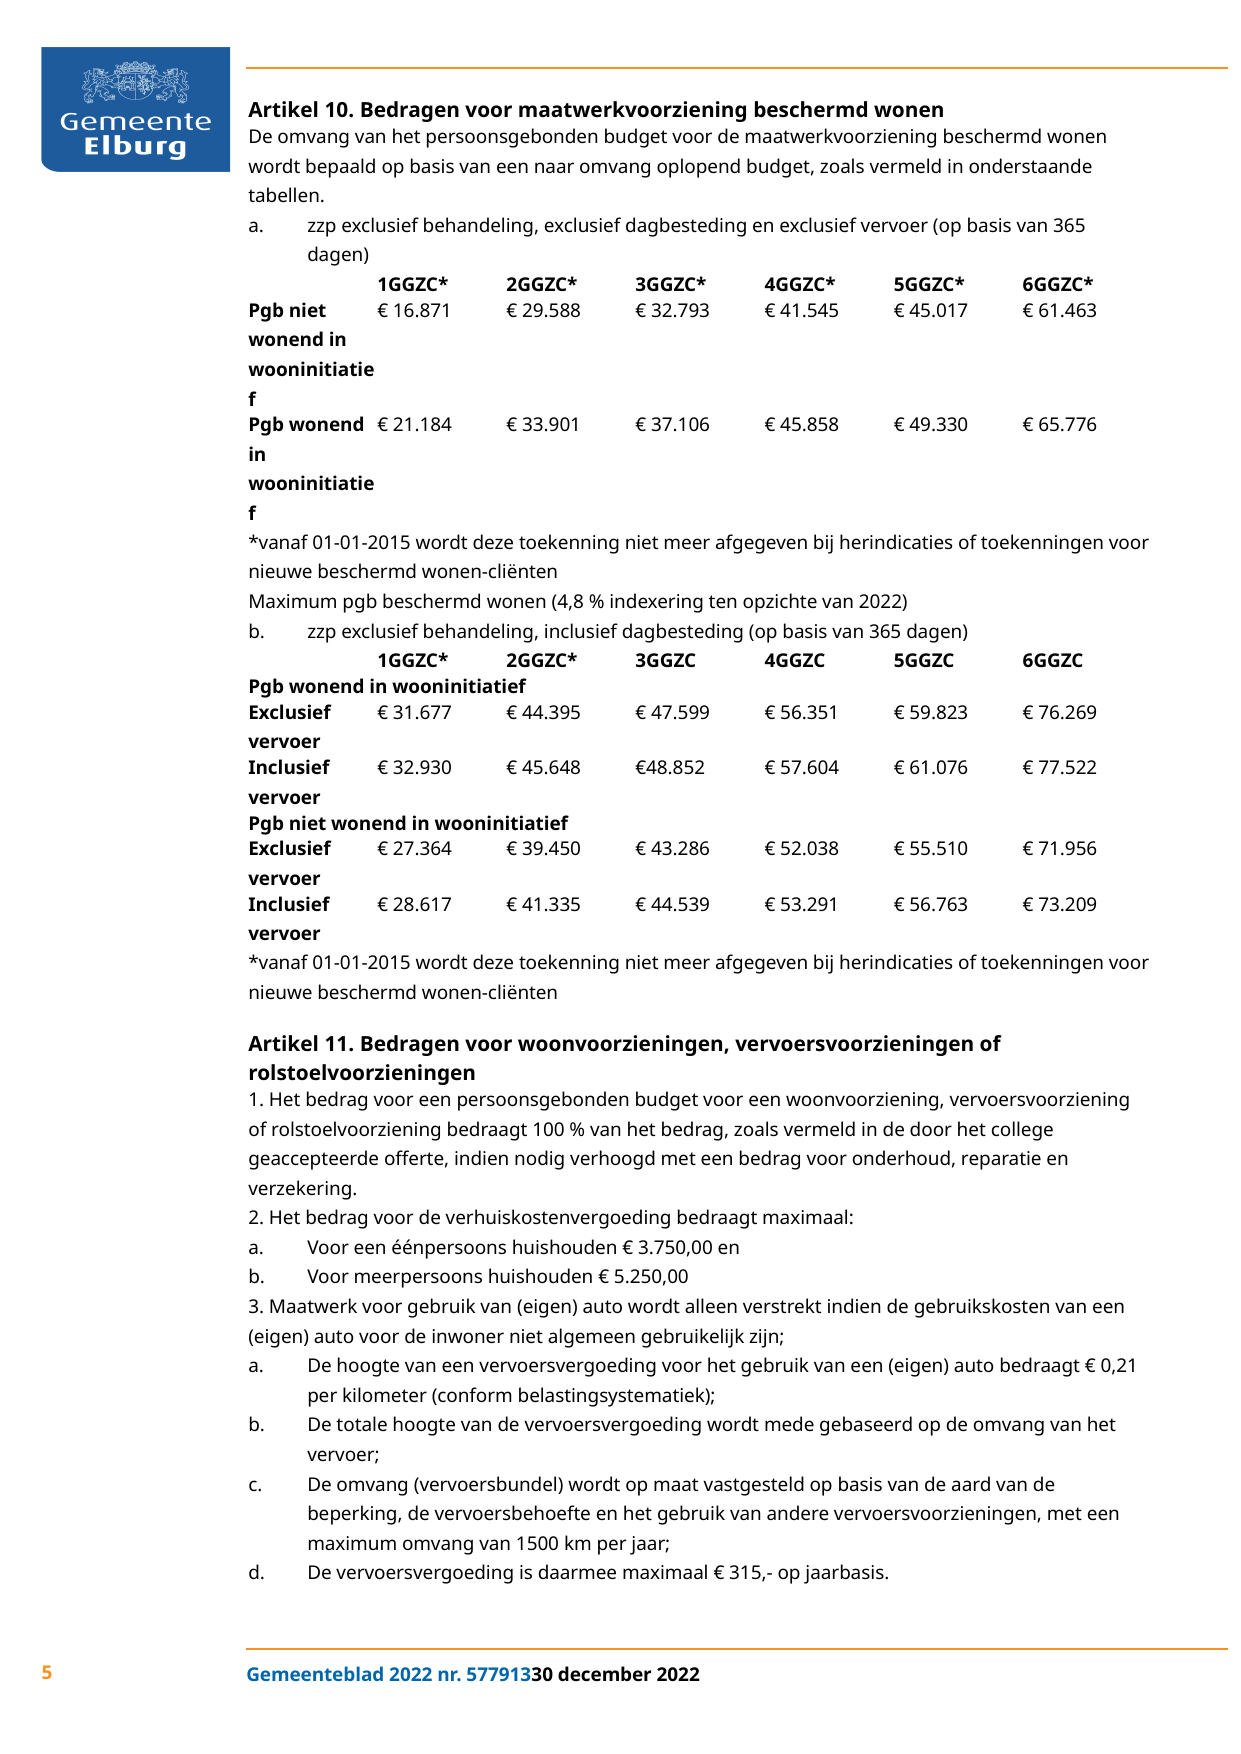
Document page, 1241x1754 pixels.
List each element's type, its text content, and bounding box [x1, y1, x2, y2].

table_cell € 41.545 [764, 297, 893, 411]
table_cell Pgb wonend in wooninitiatief [248, 411, 377, 526]
text Artikel 10. Bedragen voor maatwerkvoorziening beschermd wonen [248, 95, 1152, 123]
table_cell € 44.539 [635, 891, 764, 946]
list De totale hoogte van de vervoersvergoeding wordt mede gebaseerd op de omvang van het vervoer; [248, 1412, 1152, 1467]
table_cell € 37.106 [635, 411, 764, 526]
table_cell € 39.450 [506, 835, 635, 891]
list Voor meerpersoons huishouden € 5.250,00 [248, 1264, 1152, 1289]
table_cell Inclusief vervoer [248, 891, 377, 946]
table_cell € 16.871 [377, 297, 506, 411]
text *vanaf 01-01-2015 wordt deze toekenning niet meer afgegeven bij herindicaties of toekenningen voor nieuwe beschermd wonen-cliënten [248, 949, 1152, 1004]
table_cell €48.852 [635, 754, 764, 810]
table_cell € 45.858 [764, 411, 893, 526]
table_header [248, 271, 377, 297]
table_header [248, 648, 377, 673]
table_header 2GGZC* [506, 271, 635, 297]
list zzp exclusief behandeling, exclusief dagbesteding en exclusief vervoer (op basis van 365 dagen) [248, 212, 1152, 267]
table_cell € 61.463 [1023, 297, 1152, 411]
table_cell € 47.599 [635, 699, 764, 754]
list De omvang (vervoersbundel) wordt op maat vastgesteld op basis van de aard van de beperking, de vervoersbehoefte en het gebruik van andere vervoersvoorzieningen, met een maximum omvang van 1500 km per jaar; [248, 1471, 1152, 1556]
text 3. Maatwerk voor gebruik van (eigen) auto wordt alleen verstrekt indien de gebruikskosten van een (eigen) auto voor de inwoner niet algemeen gebruikelijk zijn; [248, 1293, 1152, 1348]
list Voor een éénpersoons huishouden € 3.750,00 en [248, 1234, 1152, 1260]
table_cell € 43.286 [635, 835, 764, 891]
text *vanaf 01-01-2015 wordt deze toekenning niet meer afgegeven bij herindicaties of toekenningen voor nieuwe beschermd wonen-cliënten [248, 529, 1152, 584]
list zzp exclusief behandeling, inclusief dagbesteding (op basis van 365 dagen) [248, 618, 1152, 644]
table_header 5GGZC* [894, 271, 1022, 297]
table_cell Inclusief vervoer [248, 754, 377, 810]
table_cell € 45.648 [506, 754, 635, 810]
table_header 5GGZC [894, 648, 1022, 673]
table_cell € 53.291 [764, 891, 893, 946]
text Maximum pgb beschermd wonen (4,8 % indexering ten opzichte van 2022) [248, 588, 1152, 614]
table_cell Pgb niet wonend in wooninitiatief [248, 810, 1152, 835]
table_header 1GGZC* [377, 271, 506, 297]
table_cell Exclusief vervoer [248, 699, 377, 754]
table_cell € 32.930 [377, 754, 506, 810]
table_cell € 41.335 [506, 891, 635, 946]
table_cell € 76.269 [1023, 699, 1152, 754]
list De vervoersvergoeding is daarmee maximaal € 315,- op jaarbasis. [248, 1559, 1152, 1585]
table_cell € 61.076 [894, 754, 1022, 810]
text Artikel 11. Bedragen voor woonvoorzieningen, vervoersvoorzieningen of rolstoelvoorzieningen [248, 1029, 1152, 1086]
table_cell € 27.364 [377, 835, 506, 891]
table_cell Exclusief vervoer [248, 835, 377, 891]
picture [41, 47, 231, 172]
table_header 3GGZC [635, 648, 764, 673]
text 1. Het bedrag voor een persoonsgebonden budget voor een woonvoorziening, vervoersvoorziening of rolstoelvoorziening bedraagt 100 % van het bedrag, zoals vermeld in de door het college geaccepteerde offerte, indien nodig verhoogd met een bedrag voor onderhoud, reparatie en verzekering. [248, 1086, 1152, 1201]
table_cell € 52.038 [764, 835, 893, 891]
table_cell € 59.823 [894, 699, 1022, 754]
table_cell € 49.330 [894, 411, 1022, 526]
table_cell Pgb wonend in wooninitiatief [248, 673, 1152, 699]
list De hoogte van een vervoersvergoeding voor het gebruik van een (eigen) auto bedraagt € 0,21 per kilometer (conform belastingsystematiek); [248, 1352, 1152, 1408]
table_cell € 44.395 [506, 699, 635, 754]
table_cell € 31.677 [377, 699, 506, 754]
table_cell € 55.510 [894, 835, 1022, 891]
table_cell € 33.901 [506, 411, 635, 526]
table_cell € 28.617 [377, 891, 506, 946]
table_header 6GGZC* [1023, 271, 1152, 297]
table_cell € 21.184 [377, 411, 506, 526]
text De omvang van het persoonsgebonden budget voor de maatwerkvoorziening beschermd wonen wordt bepaald op basis van een naar omvang oplopend budget, zoals vermeld in onderstaande tabellen. [248, 123, 1152, 208]
table_cell € 71.956 [1023, 835, 1152, 891]
table_cell Pgb niet wonend in wooninitiatief [248, 297, 377, 411]
table_header 4GGZC* [764, 271, 893, 297]
table_header 6GGZC [1023, 648, 1152, 673]
table_cell € 56.763 [894, 891, 1022, 946]
table_cell € 29.588 [506, 297, 635, 411]
table_header 4GGZC [764, 648, 893, 673]
table_cell € 57.604 [764, 754, 893, 810]
table_cell € 56.351 [764, 699, 893, 754]
text 2. Het bedrag voor de verhuiskostenvergoeding bedraagt maximaal: [248, 1204, 1152, 1230]
table_cell € 77.522 [1023, 754, 1152, 810]
table_header 1GGZC* [377, 648, 506, 673]
table_cell € 45.017 [894, 297, 1022, 411]
table_cell € 32.793 [635, 297, 764, 411]
table_header 2GGZC* [506, 648, 635, 673]
table_header 3GGZC* [635, 271, 764, 297]
table_cell € 65.776 [1023, 411, 1152, 526]
table_cell € 73.209 [1023, 891, 1152, 946]
